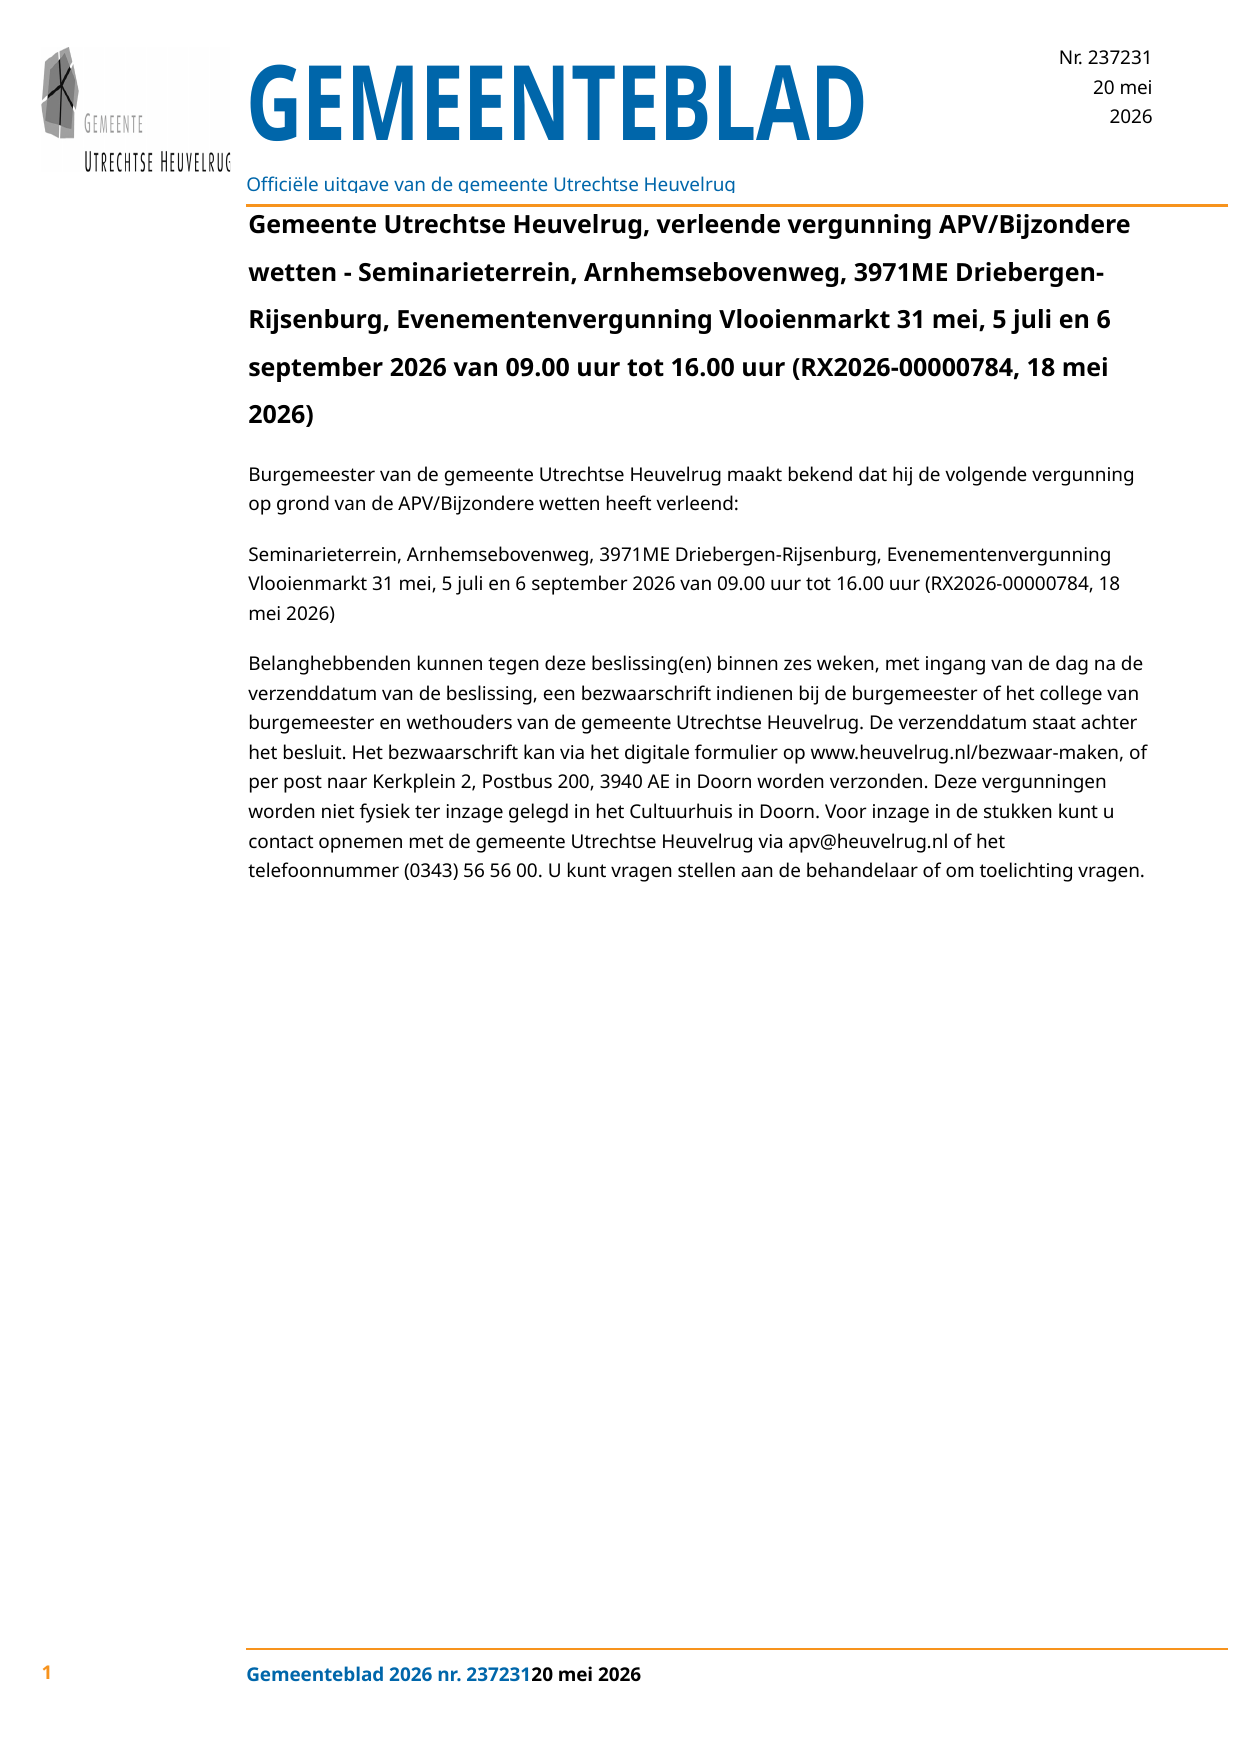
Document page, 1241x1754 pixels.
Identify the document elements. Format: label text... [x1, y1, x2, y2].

text Burgemeester van de gemeente Utrechtse Heuvelrug maakt bekend dat hij de volgende vergunning op grond van de APV/Bijzondere wetten heeft verleend: [248, 461, 1152, 516]
picture [41, 47, 231, 172]
text Seminarieterrein, Arnhemsebovenweg, 3971ME Driebergen-Rijsenburg, Evenementenvergunning Vlooienmarkt 31 mei, 5 juli en 6 september 2026 van 09.00 uur tot 16.00 uur (RX2026-00000784, 18 mei 2026) [248, 541, 1152, 626]
text Belanghebbenden kunnen tegen deze beslissing(en) binnen zes weken, met ingang van de dag na de verzenddatum van de beslissing, een bezwaarschrift indienen bij de burgemeester of het college van burgemeester en wethouders van de gemeente Utrechtse Heuvelrug. De verzenddatum staat achter het besluit. Het bezwaarschrift kan via het digitale formulier op www.heuvelrug.nl/bezwaar-maken, of per post naar Kerkplein 2, Postbus 200, 3940 AE in Doorn worden verzonden. Deze vergunningen worden niet fysiek ter inzage gelegd in het Cultuurhuis in Doorn. Voor inzage in de stukken kunt u contact opnemen met de gemeente Utrechtse Heuvelrug via apv@heuvelrug.nl of het telefoonnummer (0343) 56 56 00. U kunt vragen stellen aan de behandelaar of om toelichting vragen. [248, 650, 1152, 883]
text Gemeente Utrechtse Heuvelrug, verleende vergunning APV/Bijzondere wetten - Seminarieterrein, Arnhemsebovenweg, 3971ME Driebergen-Rijsenburg, Evenementenvergunning Vlooienmarkt 31 mei, 5 juli en 6 september 2026 van 09.00 uur tot 16.00 uur (RX2026-00000784, 18 mei 2026) [248, 207, 1152, 431]
